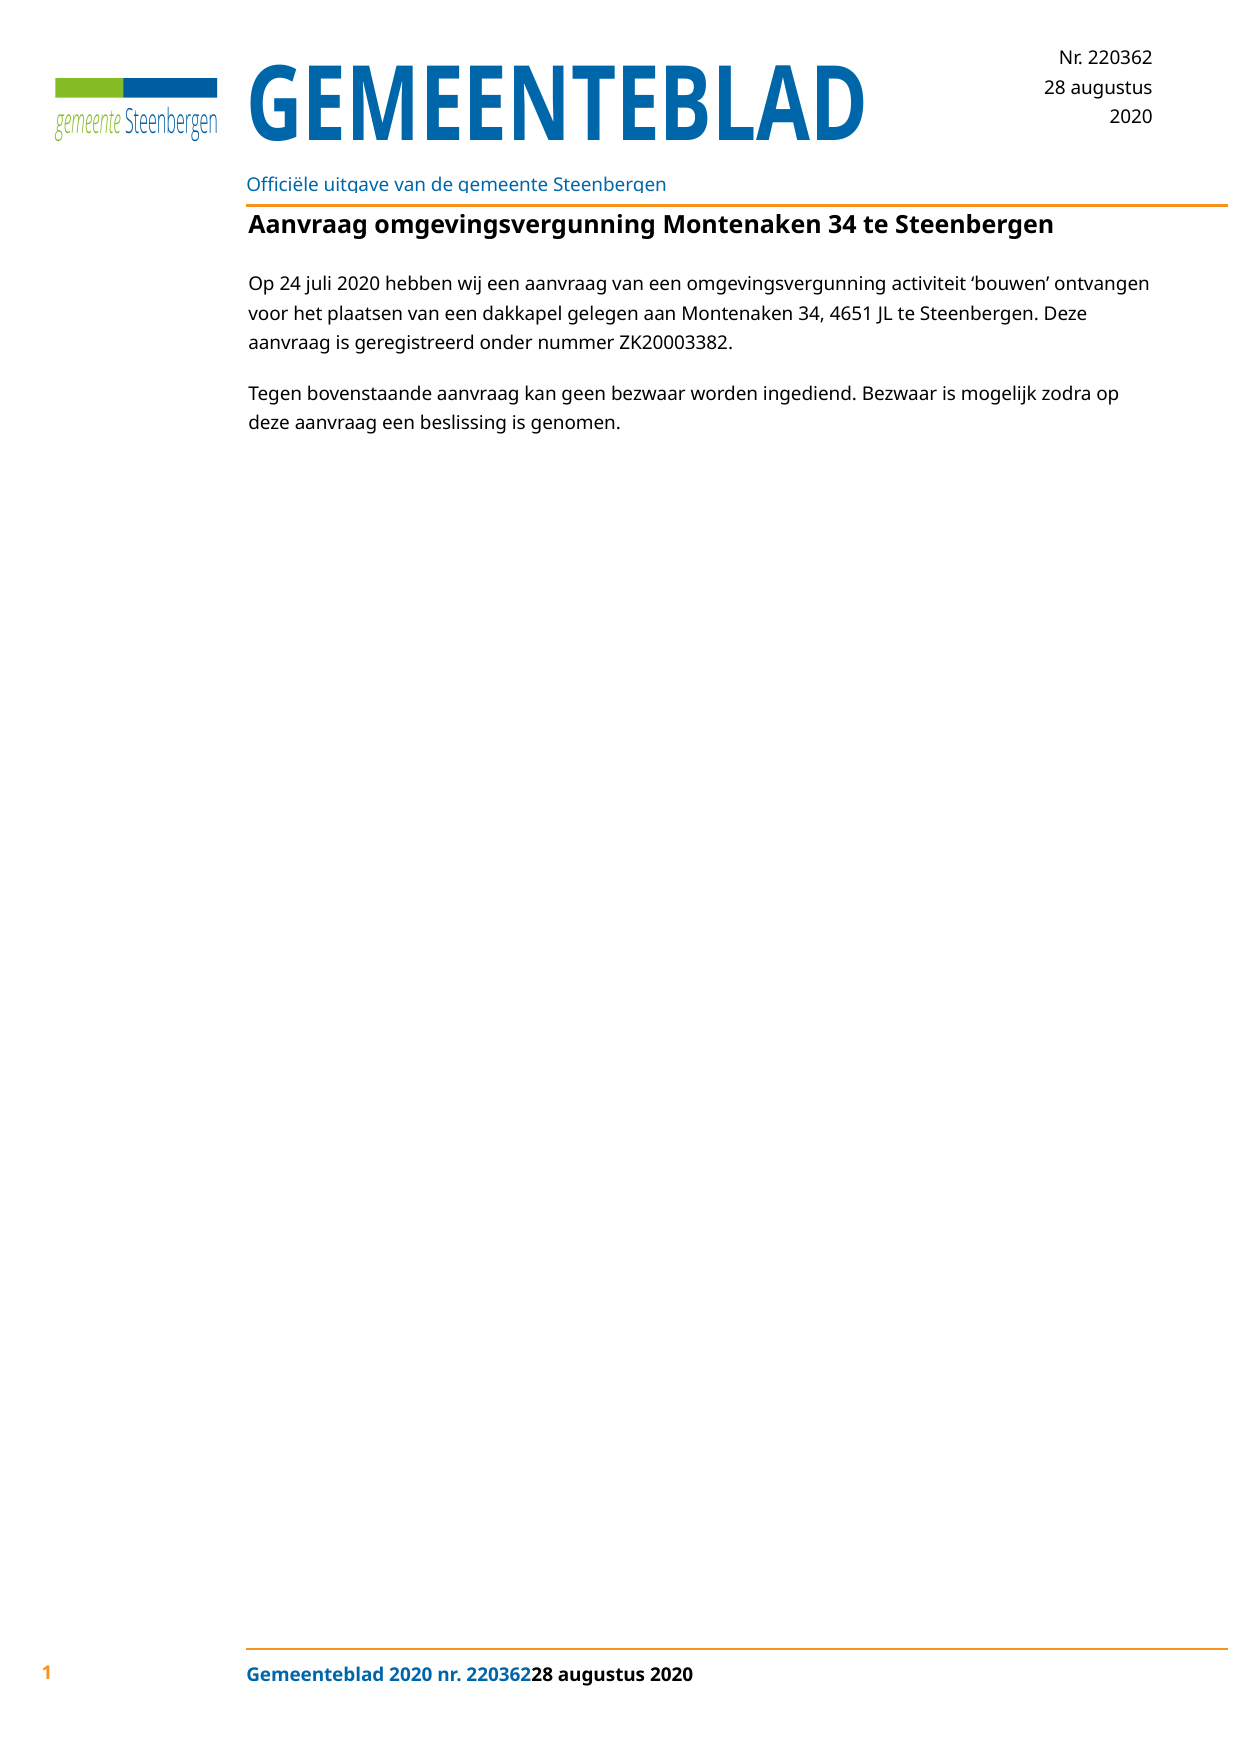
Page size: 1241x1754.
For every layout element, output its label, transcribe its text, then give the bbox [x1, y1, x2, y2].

text Aanvraag omgevingsvergunning Montenaken 34 te Steenbergen [248, 207, 1152, 241]
text Op 24 juli 2020 hebben wij een aanvraag van een omgevingsvergunning activiteit ‘bouwen’ ontvangen voor het plaatsen van een dakkapel gelegen aan Montenaken 34, 4651 JL te Steenbergen. Deze aanvraag is geregistreerd onder nummer ZK20003382. [248, 270, 1152, 355]
text Tegen bovenstaande aanvraag kan geen bezwaar worden ingediend. Bezwaar is mogelijk zodra op deze aanvraag een beslissing is genomen. [248, 380, 1152, 435]
picture [41, 47, 231, 172]
